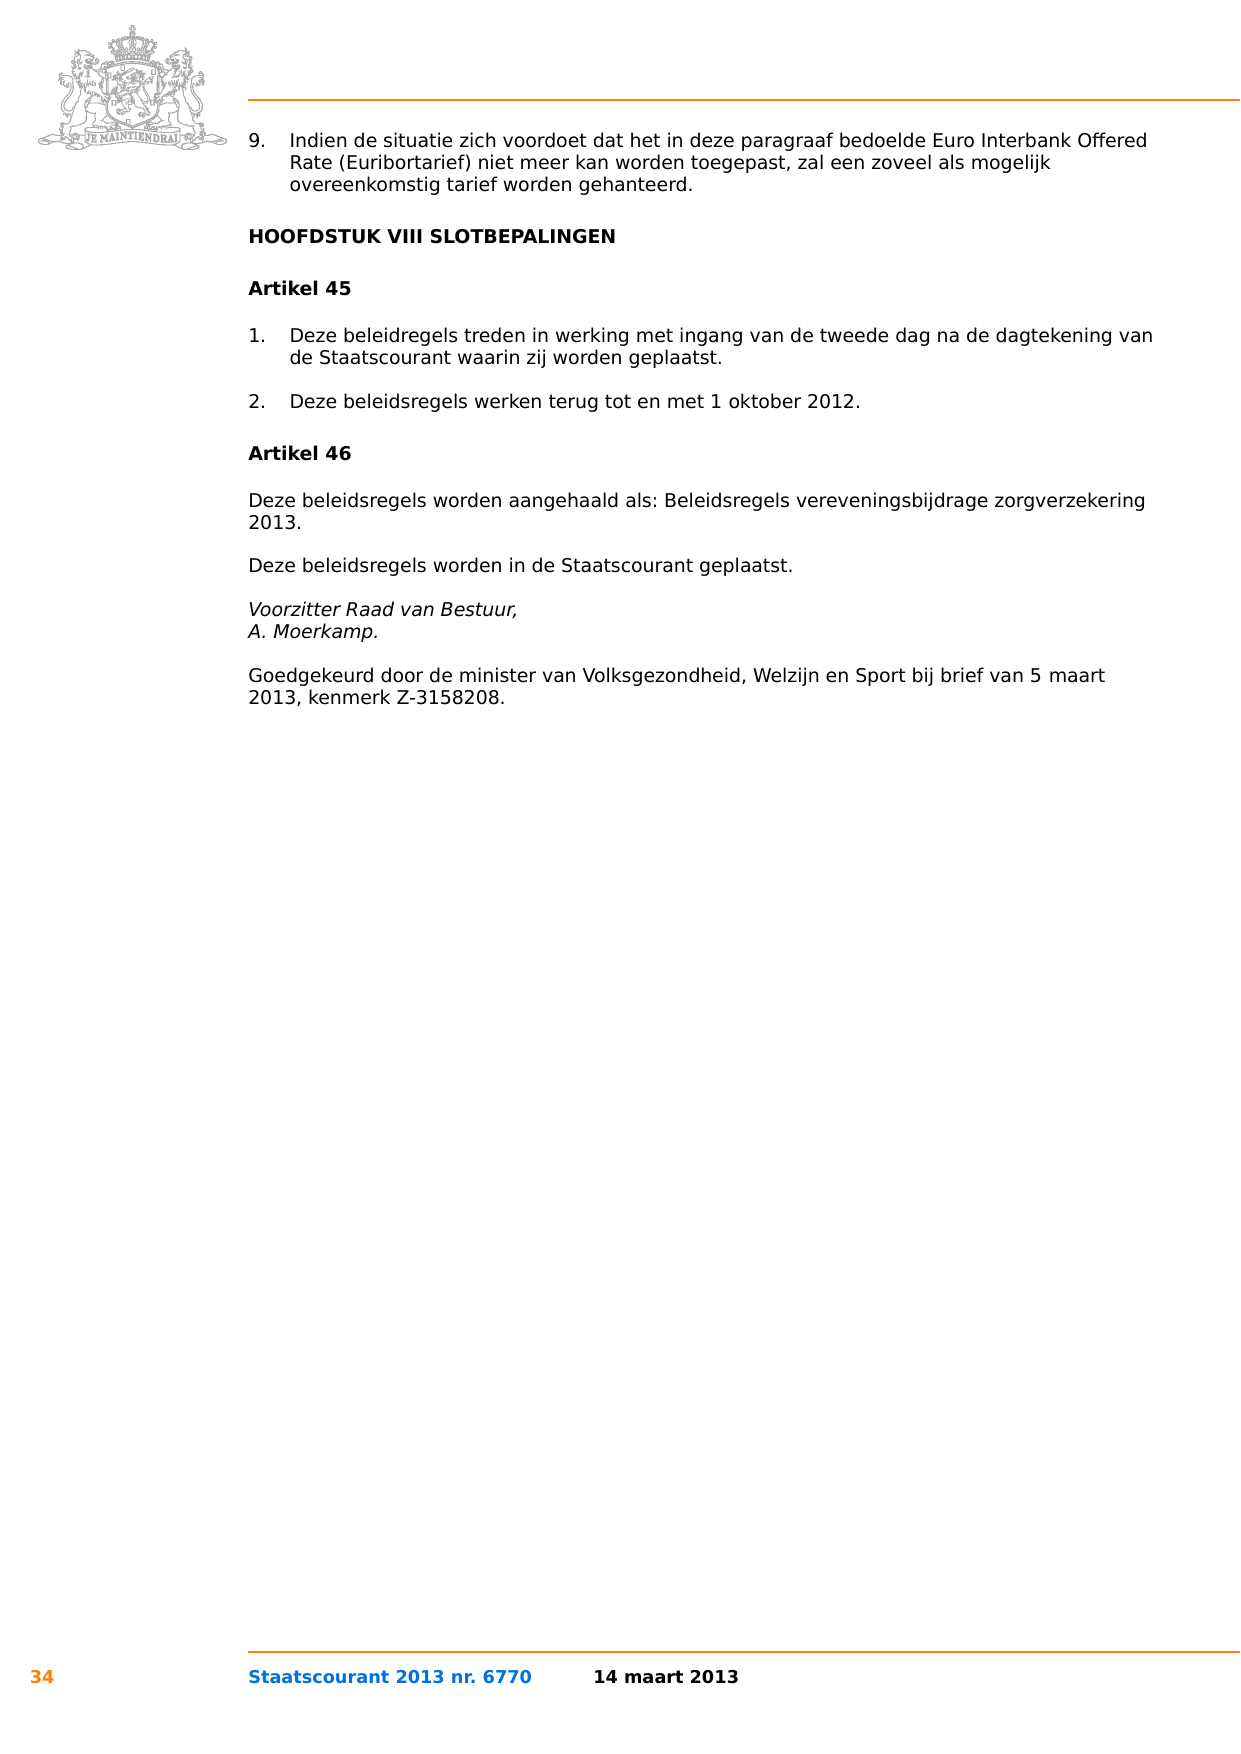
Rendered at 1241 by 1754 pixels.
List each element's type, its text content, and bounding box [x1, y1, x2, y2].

text 9. Indien de situatie zich voordoet dat het in deze paragraaf bedoelde Euro Interbank Offered Rate (Euribortarief) niet meer kan worden toegepast, zal een zoveel als mogelijk overeenkomstig tarief worden gehanteerd. [248, 130, 1163, 196]
text Deze beleidsregels worden in de Staatscourant geplaatst. [248, 555, 1163, 577]
text 2. Deze beleidsregels werken terug tot en met 1 oktober 2012. [248, 391, 1163, 413]
picture [38, 25, 227, 150]
subtitle HOOFDSTUK VIII SLOTBEPALINGEN [248, 226, 1163, 248]
text Voorzitter Raad van Bestuur, A. Moerkamp. [248, 599, 1163, 643]
text Deze beleidsregels worden aangehaald als: Beleidsregels vereveningsbijdrage zorgverzekering 2013. [248, 489, 1163, 533]
text Goedgekeurd door de minister van Volksgezondheid, Welzijn en Sport bij brief van 5 maart 2013, kenmerk Z-3158208. [248, 665, 1163, 709]
subtitle Artikel 46 [248, 443, 1163, 464]
subtitle Artikel 45 [248, 278, 1163, 300]
text 1. Deze beleidregels treden in werking met ingang van de tweede dag na de dagtekening van de Staatscourant waarin zij worden geplaatst. [248, 325, 1163, 369]
